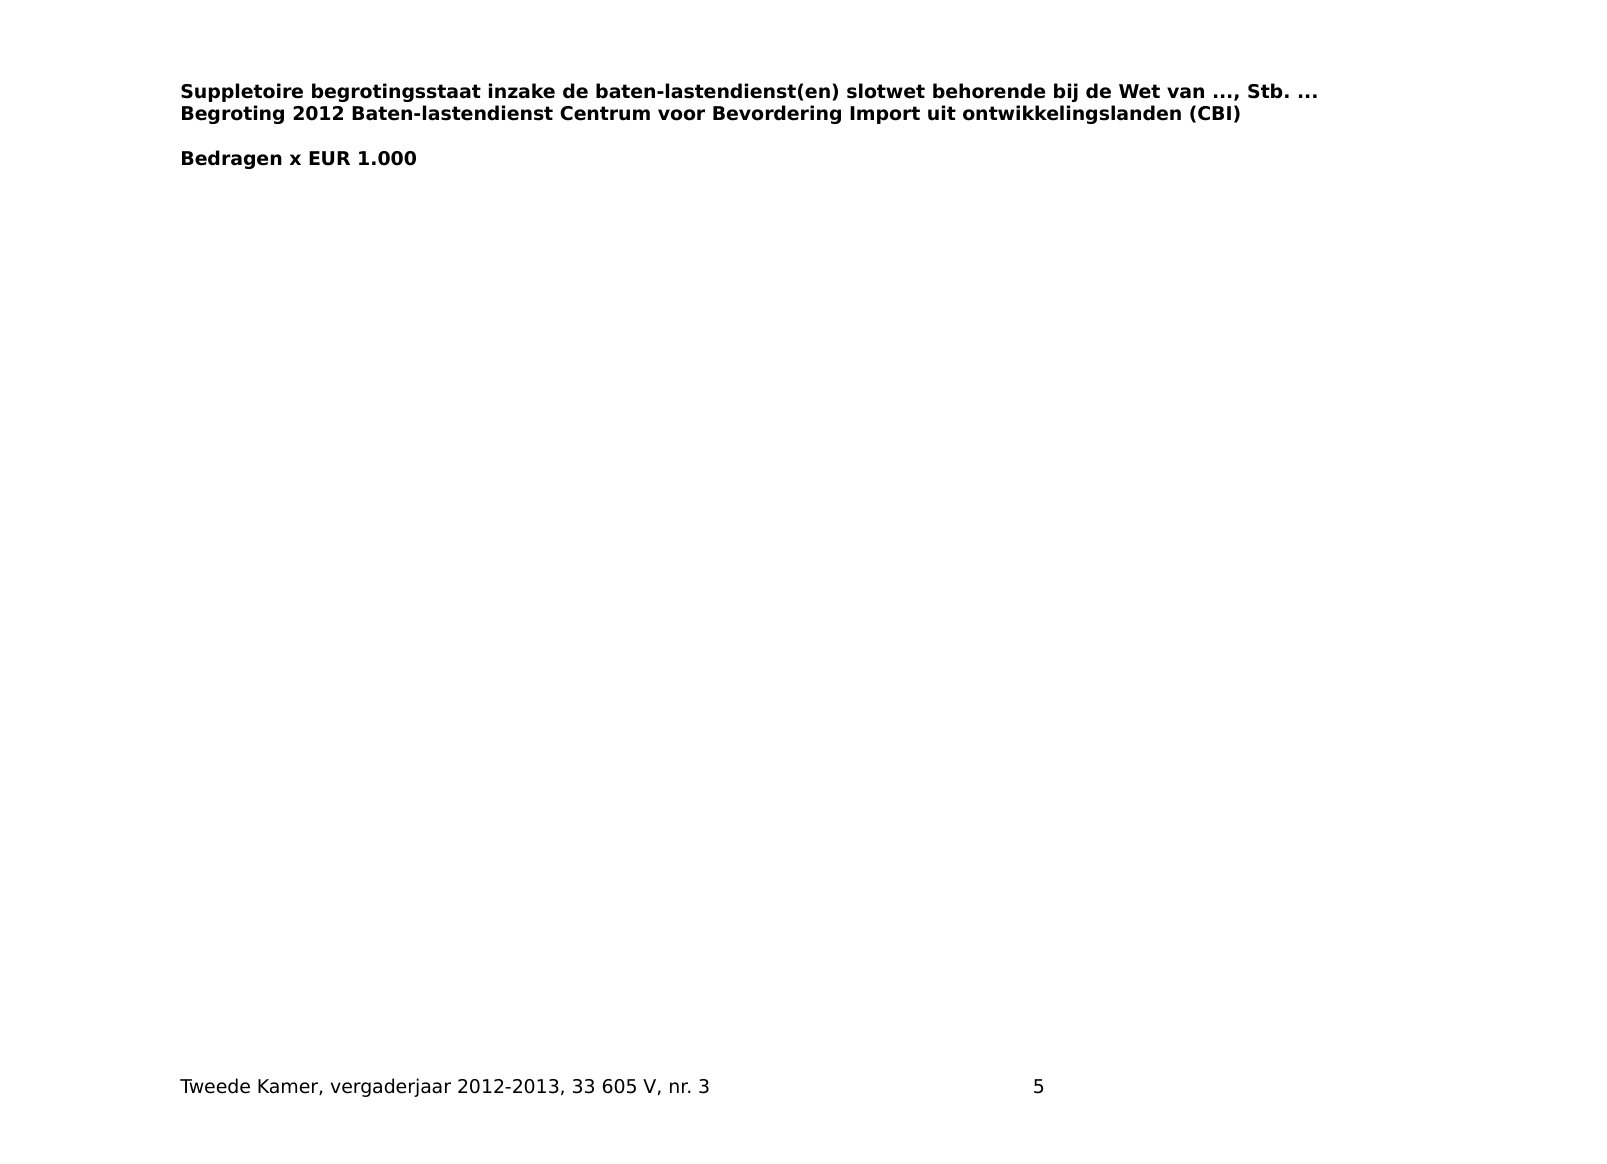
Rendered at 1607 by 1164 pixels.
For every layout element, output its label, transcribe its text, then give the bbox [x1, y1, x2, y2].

text Suppletoire begrotingsstaat inzake de baten-lastendienst(en) slotwet behorende bij de Wet van ..., Stb. ... [180, 81, 1529, 103]
text Begroting 2012 Baten-lastendienst Centrum voor Bevordering Import uit ontwikkelingslanden (CBI) [180, 103, 1529, 125]
text Bedragen x EUR 1.000 [180, 147, 1529, 169]
